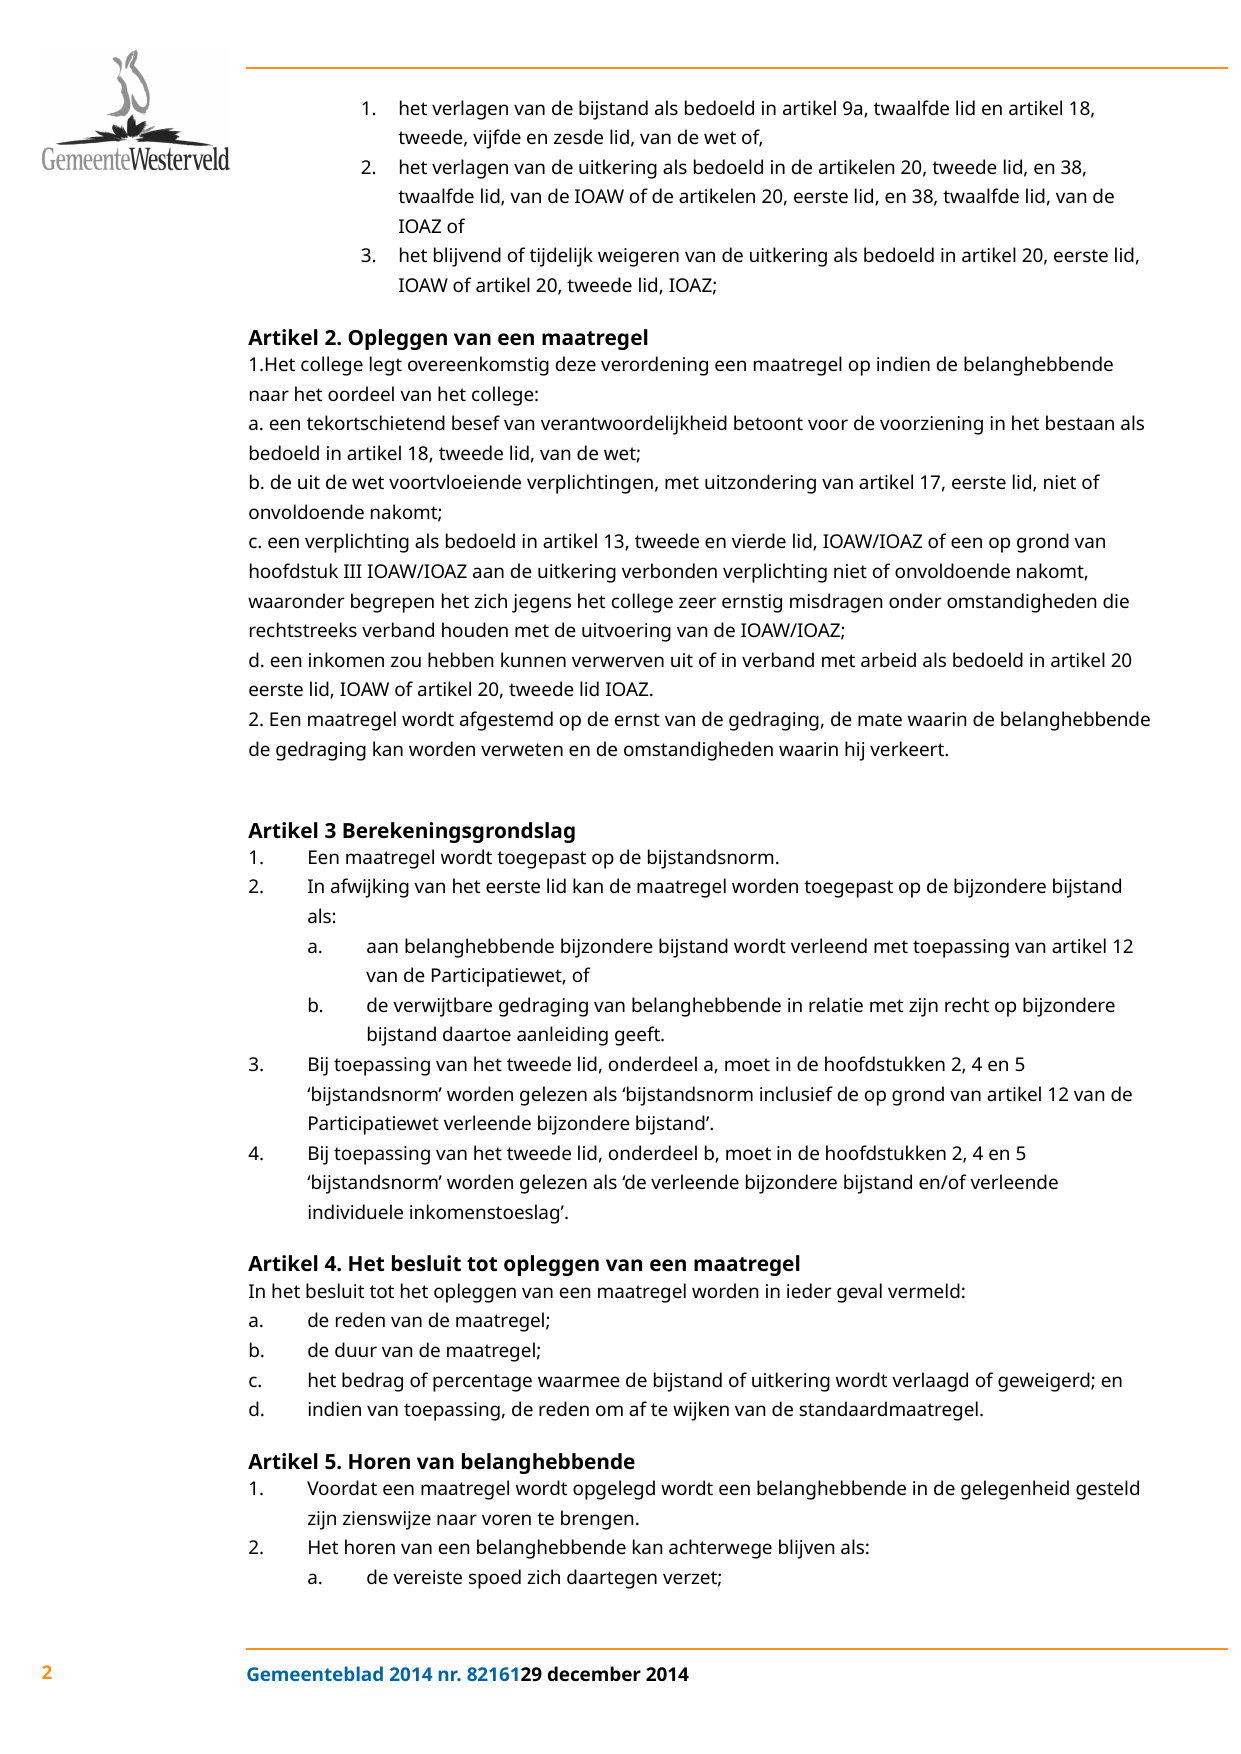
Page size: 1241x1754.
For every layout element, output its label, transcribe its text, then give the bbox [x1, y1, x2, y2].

list Bij toepassing van het tweede lid, onderdeel b, moet in de hoofdstukken 2, 4 en 5 ‘bijstandsnorm’ worden gelezen als ‘de verleende bijzondere bijstand en/of verleende individuele inkomenstoeslag’. [248, 1140, 1152, 1225]
list de vereiste spoed zich daartegen verzet; [307, 1564, 1152, 1590]
list de reden van de maatregel; [248, 1308, 1152, 1333]
list de duur van de maatregel; [248, 1337, 1152, 1363]
text Artikel 2. Opleggen van een maatregel [248, 323, 1152, 351]
list Een maatregel wordt toegepast op de bijstandsnorm. [248, 844, 1152, 870]
picture [41, 47, 231, 172]
text c. een verplichting als bedoeld in artikel 13, tweede en vierde lid, IOAW/IOAZ of een op grond van hoofdstuk III IOAW/IOAZ aan de uitkering verbonden verplichting niet of onvoldoende nakomt, waaronder begrepen het zich jegens het college zeer ernstig misdragen onder omstandigheden die rechtstreeks verband houden met de uitvoering van de IOAW/IOAZ; [248, 529, 1152, 643]
text Artikel 4. Het besluit tot opleggen van een maatregel [248, 1249, 1152, 1278]
list de verwijtbare gedraging van belanghebbende in relatie met zijn recht op bijzondere bijstand daartoe aanleiding geeft. [307, 992, 1152, 1047]
text 2. Een maatregel wordt afgestemd op de ernst van de gedraging, de mate waarin de belanghebbende de gedraging kan worden verweten en de omstandigheden waarin hij verkeert. [248, 706, 1152, 761]
list Bij toepassing van het tweede lid, onderdeel a, moet in de hoofdstukken 2, 4 en 5 ‘bijstandsnorm’ worden gelezen als ‘bijstandsnorm inclusief de op grond van artikel 12 van de Participatiewet verleende bijzondere bijstand’. [248, 1051, 1152, 1136]
text Artikel 5. Horen van belanghebbende [248, 1447, 1152, 1475]
list In afwijking van het eerste lid kan de maatregel worden toegepast op de bijzondere bijstand als: [248, 874, 1152, 929]
list Het horen van een belanghebbende kan achterwege blijven als: [248, 1534, 1152, 1560]
text 1.Het college legt overeenkomstig deze verordening een maatregel op indien de belanghebbende naar het oordeel van het college: [248, 351, 1152, 406]
list het verlagen van de uitkering als bedoeld in de artikelen 20, tweede lid, en 38, twaalfde lid, van de IOAW of de artikelen 20, eerste lid, en 38, twaalfde lid, van de IOAZ of [361, 154, 1152, 239]
list het bedrag of percentage waarmee de bijstand of uitkering wordt verlaagd of geweigerd; en [248, 1367, 1152, 1392]
text d. een inkomen zou hebben kunnen verwerven uit of in verband met arbeid als bedoeld in artikel 20 eerste lid, IOAW of artikel 20, tweede lid IOAZ. [248, 647, 1152, 702]
list het verlagen van de bijstand als bedoeld in artikel 9a, twaalfde lid en artikel 18, tweede, vijfde en zesde lid, van de wet of, [361, 95, 1152, 150]
list aan belanghebbende bijzondere bijstand wordt verleend met toepassing van artikel 12 van de Participatiewet, of [307, 933, 1152, 988]
text In het besluit tot het opleggen van een maatregel worden in ieder geval vermeld: [248, 1278, 1152, 1304]
list het blijvend of tijdelijk weigeren van de uitkering als bedoeld in artikel 20, eerste lid, IOAW of artikel 20, tweede lid, IOAZ; [361, 243, 1152, 298]
text Artikel 3 Berekeningsgrondslag [248, 816, 1152, 844]
text a. een tekortschietend besef van verantwoordelijkheid betoont voor de voorziening in het bestaan als bedoeld in artikel 18, tweede lid, van de wet; [248, 410, 1152, 466]
list Voordat een maatregel wordt opgelegd wordt een belanghebbende in de gelegenheid gesteld zijn zienswijze naar voren te brengen. [248, 1475, 1152, 1531]
list indien van toepassing, de reden om af te wijken van de standaardmaatregel. [248, 1396, 1152, 1422]
text b. de uit de wet voortvloeiende verplichtingen, met uitzondering van artikel 17, eerste lid, niet of onvoldoende nakomt; [248, 469, 1152, 525]
